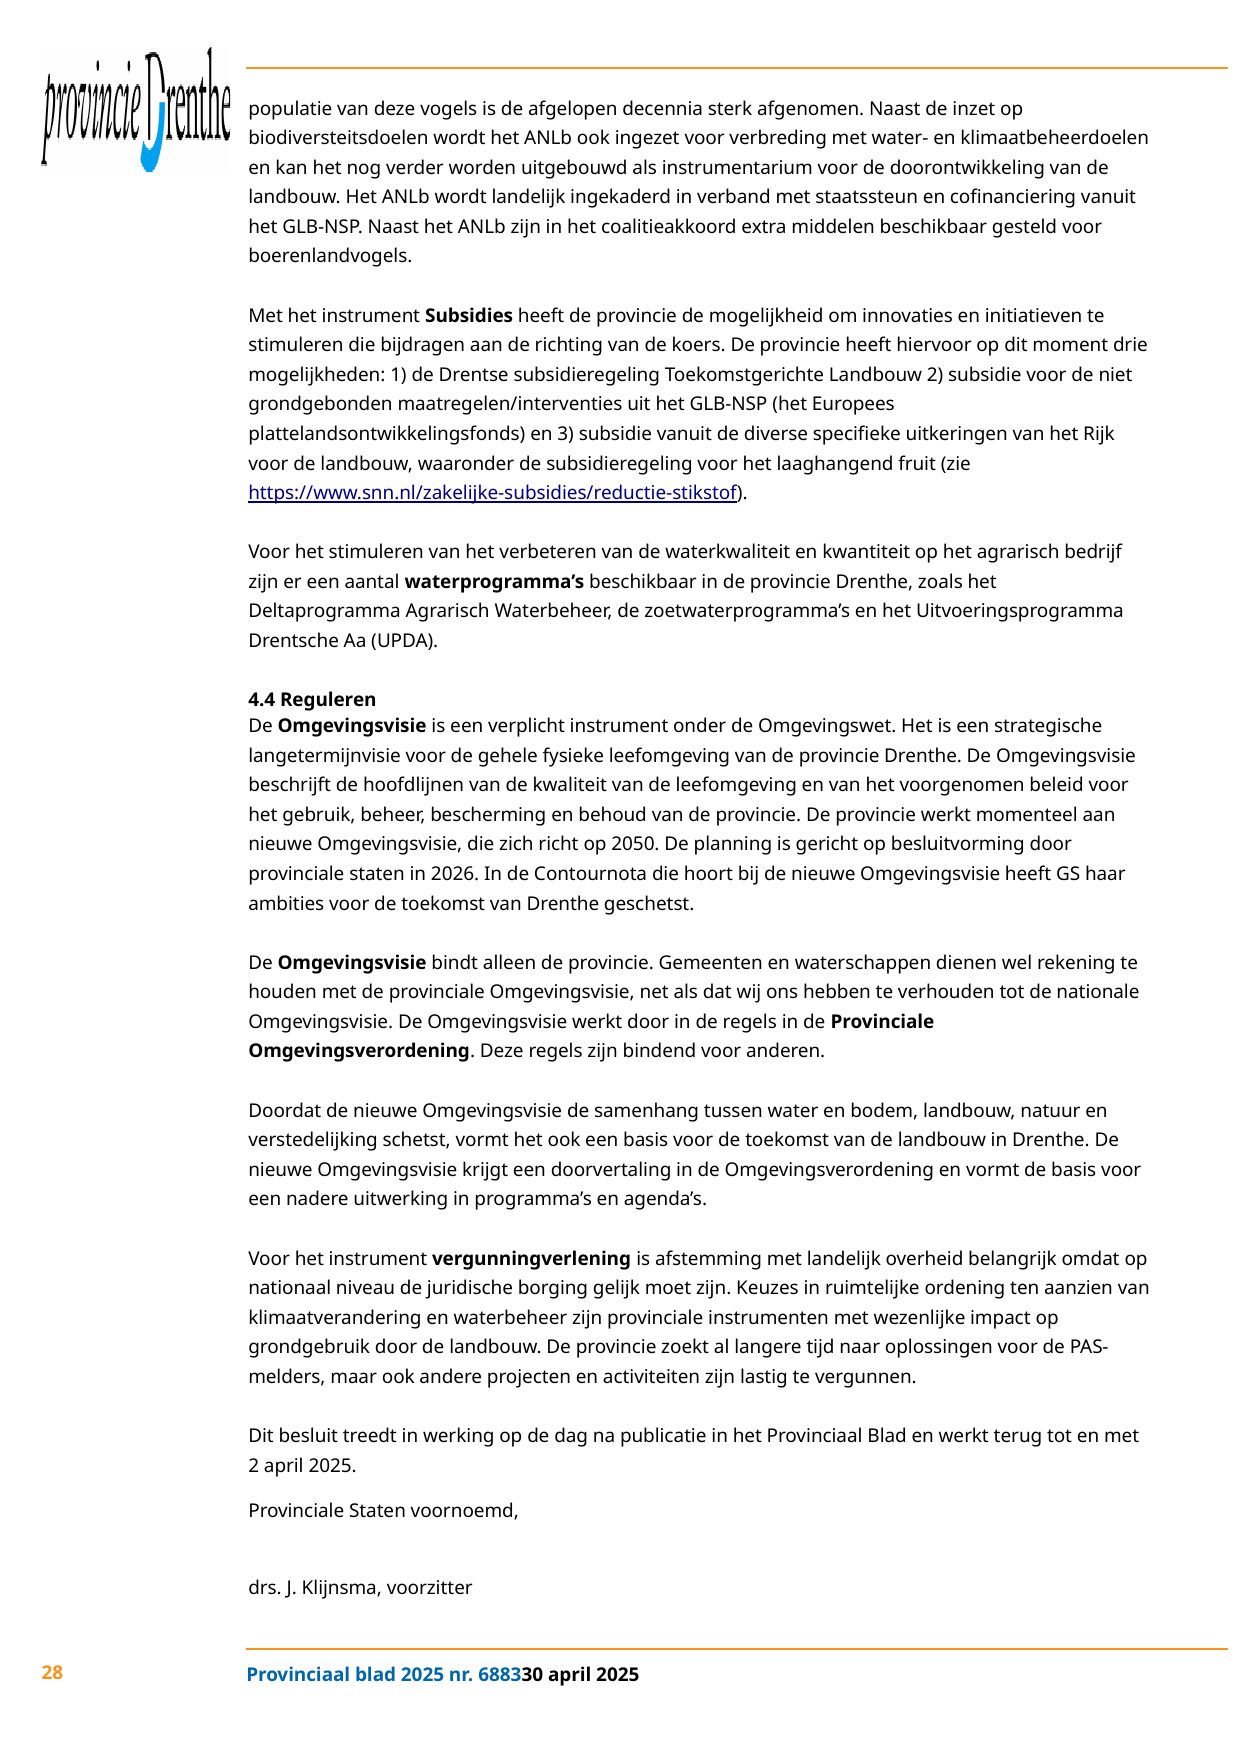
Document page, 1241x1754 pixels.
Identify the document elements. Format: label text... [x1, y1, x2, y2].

text Voor het instrument vergunningverlening is afstemming met landelijk overheid belangrijk omdat op nationaal niveau de juridische borging gelijk moet zijn. Keuzes in ruimtelijke ordening ten aanzien van klimaatverandering en waterbeheer zijn provinciale instrumenten met wezenlijke impact op grondgebruik door de landbouw. De provincie zoekt al langere tijd naar oplossingen voor de PAS-melders, maar ook andere projecten en activiteiten zijn lastig te vergunnen. [248, 1245, 1152, 1389]
text 4.4 Reguleren [248, 686, 1152, 712]
picture [41, 47, 231, 172]
text Provinciale Staten voornoemd, [248, 1497, 1152, 1523]
text drs. J. Klijnsma, voorzitter [248, 1574, 1152, 1600]
text Dit besluit treedt in werking op de dag na publicatie in het Provinciaal Blad en werkt terug tot en met 2 april 2025. [248, 1422, 1152, 1477]
text De Omgevingsvisie is een verplicht instrument onder de Omgevingswet. Het is een strategische langetermijnvisie voor de gehele fysieke leefomgeving van de provincie Drenthe. De Omgevingsvisie beschrijft de hoofdlijnen van de kwaliteit van de leefomgeving en van het voorgenomen beleid voor het gebruik, beheer, bescherming en behoud van de provincie. De provincie werkt momenteel aan nieuwe Omgevingsvisie, die zich richt op 2050. De planning is gericht op besluitvorming door provinciale staten in 2026. In de Contournota die hoort bij de nieuwe Omgevingsvisie heeft GS haar ambities voor de toekomst van Drenthe geschetst. [248, 712, 1152, 915]
text Voor het stimuleren van het verbeteren van de waterkwaliteit en kwantiteit op het agrarisch bedrijf zijn er een aantal waterprogramma’s beschikbaar in de provincie Drenthe, zoals het Deltaprogramma Agrarisch Waterbeheer, de zoetwaterprogramma’s en het Uitvoeringsprogramma Drentsche Aa (UPDA). [248, 538, 1152, 653]
text Met het instrument Subsidies heeft de provincie de mogelijkheid om innovaties en initiatieven te stimuleren die bijdragen aan de richting van de koers. De provincie heeft hiervoor op dit moment drie mogelijkheden: 1) de Drentse subsidieregeling Toekomstgerichte Landbouw 2) subsidie voor de niet grondgebonden maatregelen/interventies uit het GLB-NSP (het Europees plattelandsontwikkelingsfonds) en 3) subsidie vanuit de diverse specifieke uitkeringen van het Rijk voor de landbouw, waaronder de subsidieregeling voor het laaghangend fruit (zie https://www.snn.nl/zakelijke-subsidies/reductie-stikstof). [248, 302, 1152, 505]
text Doordat de nieuwe Omgevingsvisie de samenhang tussen water en bodem, landbouw, natuur en verstedelijking schetst, vormt het ook een basis voor de toekomst van de landbouw in Drenthe. De nieuwe Omgevingsvisie krijgt een doorvertaling in de Omgevingsverordening en vormt de basis voor een nadere uitwerking in programma’s en agenda’s. [248, 1097, 1152, 1211]
text populatie van deze vogels is de afgelopen decennia sterk afgenomen. Naast de inzet op biodiversteitsdoelen wordt het ANLb ook ingezet voor verbreding met water- en klimaatbeheerdoelen en kan het nog verder worden uitgebouwd als instrumentarium voor de doorontwikkeling van de landbouw. Het ANLb wordt landelijk ingekaderd in verband met staatssteun en cofinanciering vanuit het GLB-NSP. Naast het ANLb zijn in het coalitieakkoord extra middelen beschikbaar gesteld voor boerenlandvogels. [248, 95, 1152, 268]
text De Omgevingsvisie bindt alleen de provincie. Gemeenten en waterschappen dienen wel rekening te houden met de provinciale Omgevingsvisie, net als dat wij ons hebben te verhouden tot de nationale Omgevingsvisie. De Omgevingsvisie werkt door in de regels in de Provinciale Omgevingsverordening. Deze regels zijn bindend voor anderen. [248, 949, 1152, 1063]
